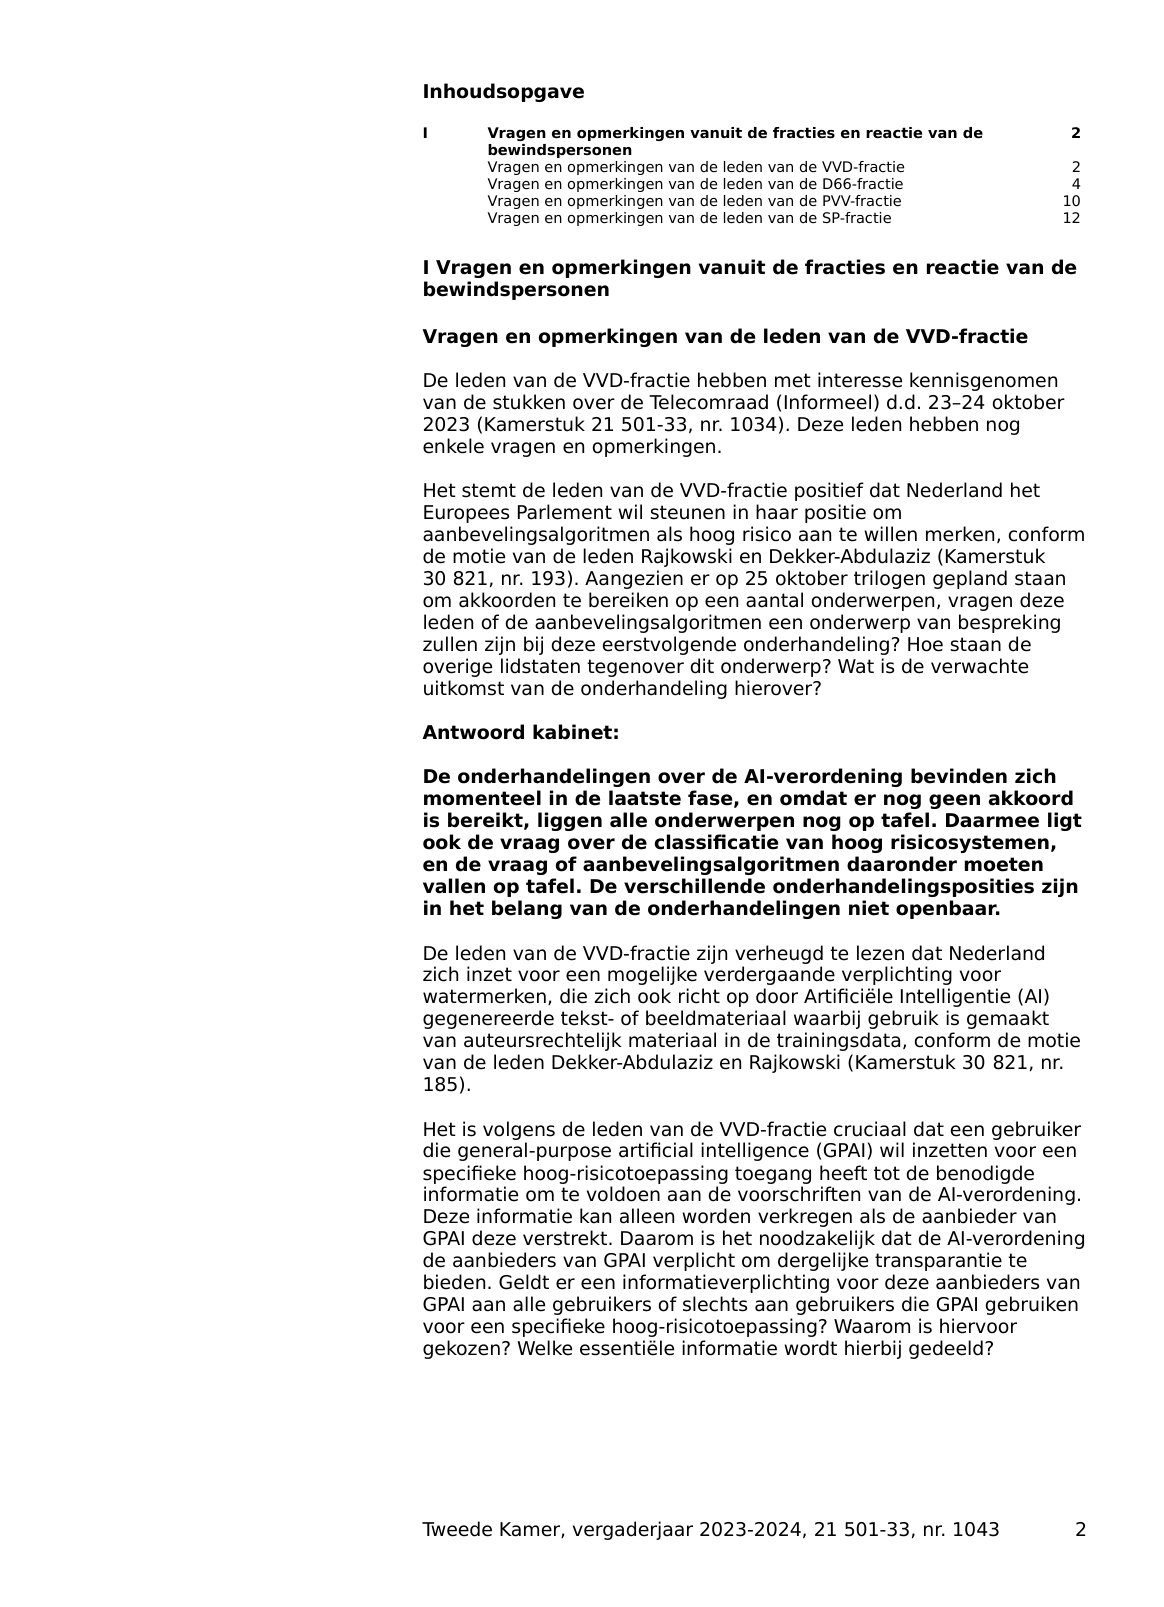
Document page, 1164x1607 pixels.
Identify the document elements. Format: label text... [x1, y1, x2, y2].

table_header 2 [1013, 125, 1087, 159]
table_cell [422, 176, 481, 193]
subtitle Vragen en opmerkingen van de leden van de VVD-fractie [422, 326, 1087, 348]
text Het is volgens de leden van de VVD-fractie cruciaal dat een gebruiker die general-purpose artificial intelligence (GPAI) wil inzetten voor een specifieke hoog-risicotoepassing toegang heeft tot de benodigde informatie om te voldoen aan de voorschriften van de AI-verordening. Deze informatie kan alleen worden verkregen als de aanbieder van GPAI deze verstrekt. Daarom is het noodzakelijk dat de AI-verordening de aanbieders van GPAI verplicht om dergelijke transparantie te bieden. Geldt er een informatieverplichting voor deze aanbieders van GPAI aan alle gebruikers of slechts aan gebruikers die GPAI gebruiken voor een specifieke hoog-risicotoepassing? Waarom is hiervoor gekozen? Welke essentiële informatie wordt hierbij gedeeld? [422, 1118, 1087, 1360]
text Het stemt de leden van de VVD-fractie positief dat Nederland het Europees Parlement wil steunen in haar positie om aanbevelingsalgoritmen als hoog risico aan te willen merken, conform de motie van de leden Rajkowski en Dekker-Abdulaziz (Kamerstuk 30 821, nr. 193). Aangezien er op 25 oktober trilogen gepland staan om akkoorden te bereiken op een aantal onderwerpen, vragen deze leden of de aanbevelingsalgoritmen een onderwerp van bespreking zullen zijn bij deze eerstvolgende onderhandeling? Hoe staan de overige lidstaten tegenover dit onderwerp? Wat is de verwachte uitkomst van de onderhandeling hierover? [422, 480, 1087, 700]
table_cell [422, 210, 481, 227]
table_cell Vragen en opmerkingen van de leden van de VVD-fractie [481, 159, 1013, 176]
table_header Vragen en opmerkingen vanuit de fracties en reactie van de bewindspersonen [481, 125, 1013, 159]
table_cell 10 [1013, 193, 1087, 210]
text De onderhandelingen over de AI-verordening bevinden zich momenteel in de laatste fase, en omdat er nog geen akkoord is bereikt, liggen alle onderwerpen nog op tafel. Daarmee ligt ook de vraag over de classificatie van hoog risicosystemen, en de vraag of aanbevelingsalgoritmen daaronder moeten vallen op tafel. De verschillende onderhandelingsposities zijn in het belang van de onderhandelingen niet openbaar. [422, 766, 1087, 920]
table_header I [422, 125, 481, 159]
table_cell Vragen en opmerkingen van de leden van de PVV-fractie [481, 193, 1013, 210]
table_cell [422, 193, 481, 210]
text De leden van de VVD-fractie zijn verheugd te lezen dat Nederland zich inzet voor een mogelijke verdergaande verplichting voor watermerken, die zich ook richt op door Artificiële Intelligentie (AI) gegenereerde tekst- of beeldmateriaal waarbij gebruik is gemaakt van auteursrechtelijk materiaal in de trainingsdata, conform de motie van de leden Dekker-Abdulaziz en Rajkowski (Kamerstuk 30 821, nr. 185). [422, 942, 1087, 1096]
table_cell 2 [1013, 159, 1087, 176]
table_cell [422, 159, 481, 176]
table_cell 4 [1013, 176, 1087, 193]
subtitle I Vragen en opmerkingen vanuit de fracties en reactie van de bewindspersonen [422, 257, 1087, 301]
text De leden van de VVD-fractie hebben met interesse kennisgenomen van de stukken over de Telecomraad (Informeel) d.d. 23–24 oktober 2023 (Kamerstuk 21 501-33, nr. 1034). Deze leden hebben nog enkele vragen en opmerkingen. [422, 370, 1087, 458]
subtitle Inhoudsopgave [422, 81, 1087, 103]
table_cell Vragen en opmerkingen van de leden van de D66-fractie [481, 176, 1013, 193]
table_cell Vragen en opmerkingen van de leden van de SP-fractie [481, 210, 1013, 227]
table_cell 12 [1013, 210, 1087, 227]
subtitle Antwoord kabinet: [422, 722, 1087, 744]
